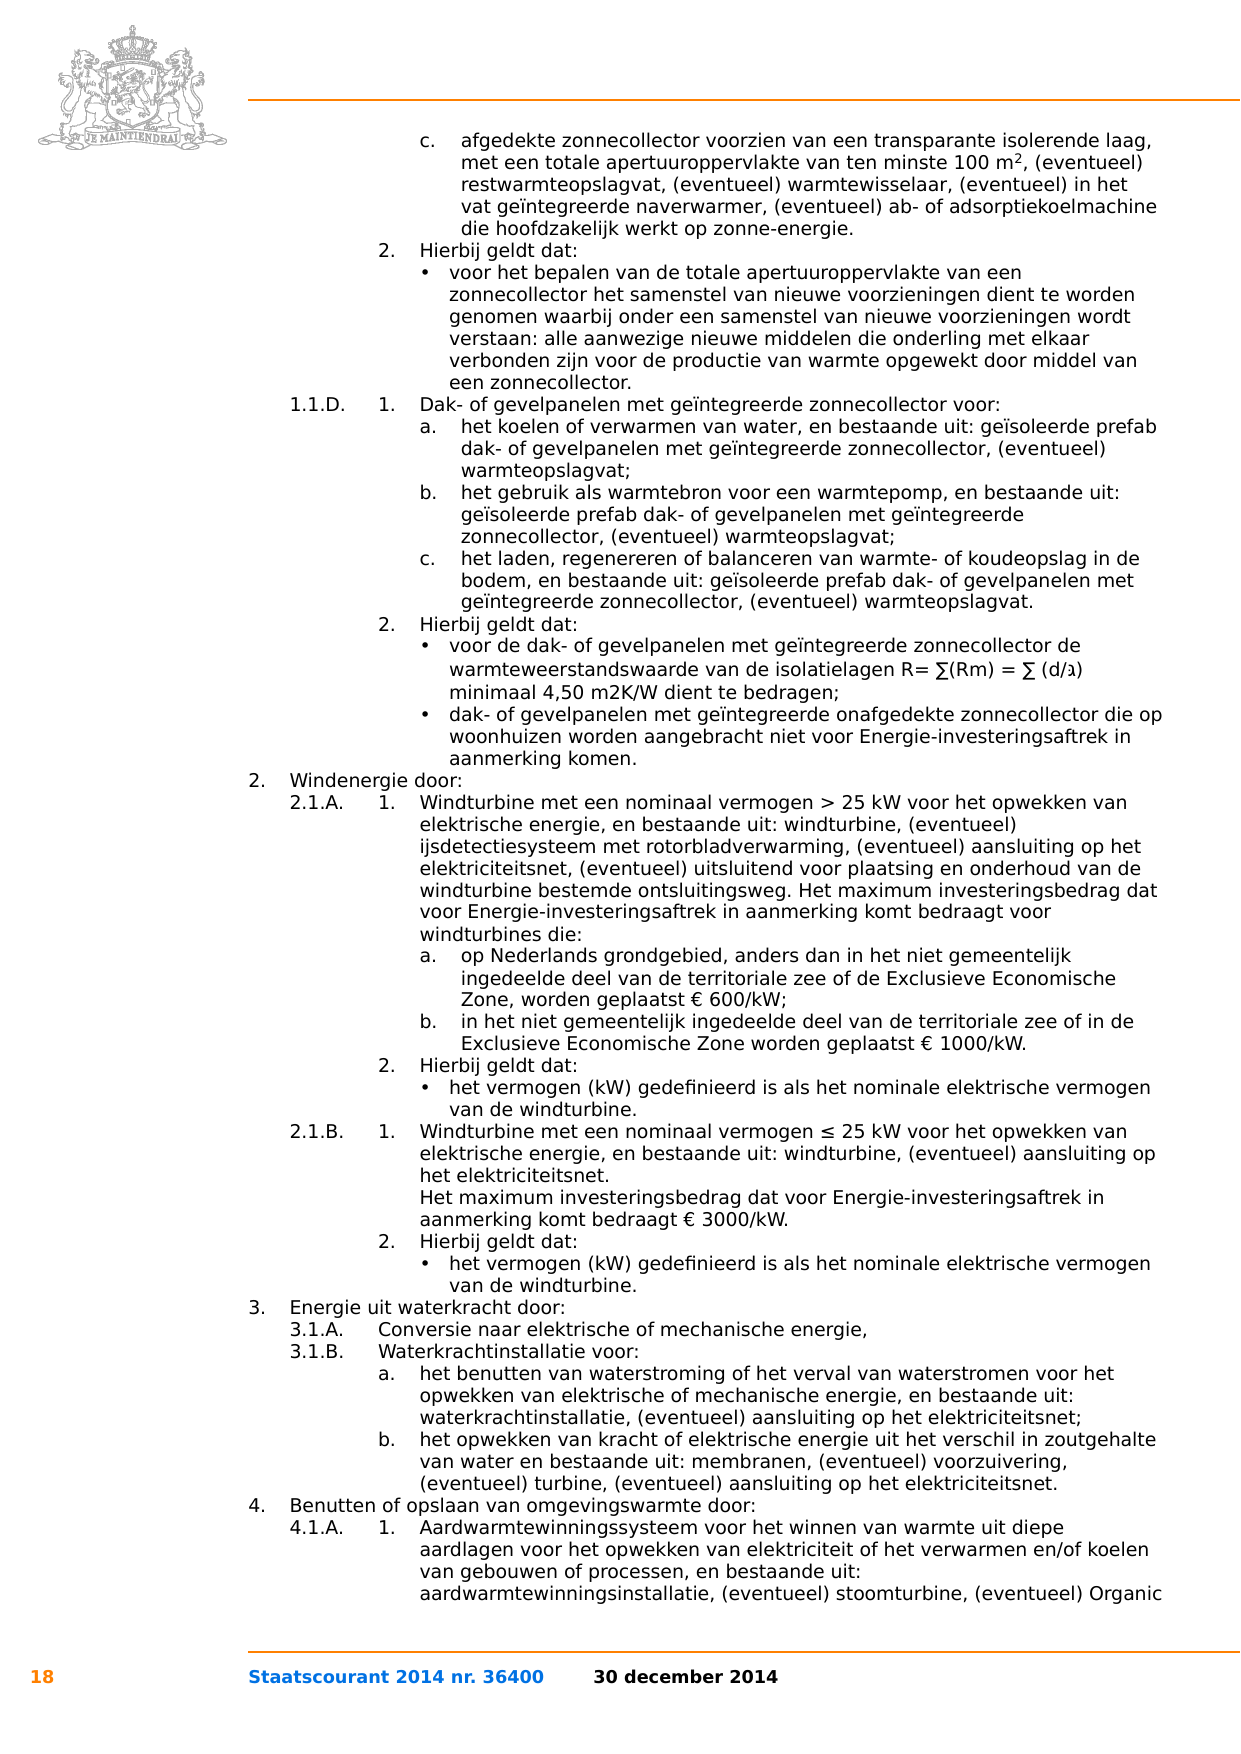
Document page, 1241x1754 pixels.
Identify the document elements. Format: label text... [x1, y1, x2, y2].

text • het vermogen (kW) gedefinieerd is als het nominale elektrische vermogen van de windturbine. [419, 1077, 1163, 1121]
text • voor de dak- of gevelpanelen met geïntegreerde zonnecollector de warmteweerstandswaarde van de isolatielagen R= ∑(Rm) = ∑ (d/גּ) minimaal 4,50 m2K/W dient te bedragen; [419, 635, 1163, 704]
text c. afgedekte zonnecollector voorzien van een transparante isolerende laag, met een totale apertuuroppervlakte van ten minste 100 m2, (eventueel) restwarmteopslagvat, (eventueel) warmtewisselaar, (eventueel) in het vat geïntegreerde naverwarmer, (eventueel) ab- of adsorptiekoelmachine die hoofdzakelijk werkt op zonne-energie. [419, 130, 1163, 240]
text • dak- of gevelpanelen met geïntegreerde onafgedekte zonnecollector die op woonhuizen worden aangebracht niet voor Energie-investeringsaftrek in aanmerking komen. [419, 704, 1163, 769]
text 1.1.D. 1. Dak- of gevelpanelen met geïntegreerde zonnecollector voor: [289, 394, 1163, 416]
text 2. Hierbij geldt dat: [378, 1055, 1163, 1077]
text • voor het bepalen van de totale apertuuroppervlakte van een zonnecollector het samenstel van nieuwe voorzieningen dient te worden genomen waarbij onder een samenstel van nieuwe voorzieningen wordt verstaan: alle aanwezige nieuwe middelen die onderling met elkaar verbonden zijn voor de productie van warmte opgewekt door middel van een zonnecollector. [419, 262, 1163, 394]
text 3.1.B. Waterkrachtinstallatie voor: [289, 1341, 1163, 1363]
picture [38, 25, 227, 150]
text b. het opwekken van kracht of elektrische energie uit het verschil in zoutgehalte van water en bestaande uit: membranen, (eventueel) voorzuivering, (eventueel) turbine, (eventueel) aansluiting op het elektriciteitsnet. [378, 1429, 1163, 1495]
text 2. Windenergie door: [248, 769, 1163, 792]
text 3. Energie uit waterkracht door: [248, 1297, 1163, 1319]
text 2. Hierbij geldt dat: [378, 1231, 1163, 1253]
text 2.1.B. 1. Windturbine met een nominaal vermogen ≤ 25 kW voor het opwekken van elektrische energie, en bestaande uit: windturbine, (eventueel) aansluiting op het elektriciteitsnet. [289, 1121, 1163, 1187]
text 3.1.A. Conversie naar elektrische of mechanische energie, [289, 1319, 1163, 1341]
text b. in het niet gemeentelijk ingedeelde deel van de territoriale zee of in de Exclusieve Economische Zone worden geplaatst € 1000/kW. [419, 1011, 1163, 1055]
text a. het benutten van waterstroming of het verval van waterstromen voor het opwekken van elektrische of mechanische energie, en bestaande uit: waterkrachtinstallatie, (eventueel) aansluiting op het elektriciteitsnet; [378, 1363, 1163, 1429]
text 2.1.A. 1. Windturbine met een nominaal vermogen > 25 kW voor het opwekken van elektrische energie, en bestaande uit: windturbine, (eventueel) ijsdetectiesysteem met rotorbladverwarming, (eventueel) aansluiting op het elektriciteitsnet, (eventueel) uitsluitend voor plaatsing en onderhoud van de windturbine bestemde ontsluitingsweg. Het maximum investeringsbedrag dat voor Energie-investeringsaftrek in aanmerking komt bedraagt voor windturbines die: [289, 792, 1163, 945]
text 4. Benutten of opslaan van omgevingswarmte door: [248, 1495, 1163, 1517]
text a. op Nederlands grondgebied, anders dan in het niet gemeentelijk ingedeelde deel van de territoriale zee of de Exclusieve Economische Zone, worden geplaatst € 600/kW; [419, 945, 1163, 1011]
text Het maximum investeringsbedrag dat voor Energie-investeringsaftrek in aanmerking komt bedraagt € 3000/kW. [419, 1187, 1163, 1231]
text b. het gebruik als warmtebron voor een warmtepomp, en bestaande uit: geïsoleerde prefab dak- of gevelpanelen met geïntegreerde zonnecollector, (eventueel) warmteopslagvat; [419, 482, 1163, 547]
text c. het laden, regenereren of balanceren van warmte- of koudeopslag in de bodem, en bestaande uit: geïsoleerde prefab dak- of gevelpanelen met geïntegreerde zonnecollector, (eventueel) warmteopslagvat. [419, 547, 1163, 613]
text a. het koelen of verwarmen van water, en bestaande uit: geïsoleerde prefab dak- of gevelpanelen met geïntegreerde zonnecollector, (eventueel) warmteopslagvat; [419, 416, 1163, 482]
text • het vermogen (kW) gedefinieerd is als het nominale elektrische vermogen van de windturbine. [419, 1253, 1163, 1297]
text 2. Hierbij geldt dat: [378, 240, 1163, 262]
text 4.1.A. 1. Aardwarmtewinningssysteem voor het winnen van warmte uit diepe aardlagen voor het opwekken van elektriciteit of het verwarmen en/of koelen van gebouwen of processen, en bestaande uit: aardwarmtewinningsinstallatie, (eventueel) stoomturbine, (eventueel) Organic [289, 1517, 1163, 1605]
text 2. Hierbij geldt dat: [378, 613, 1163, 635]
